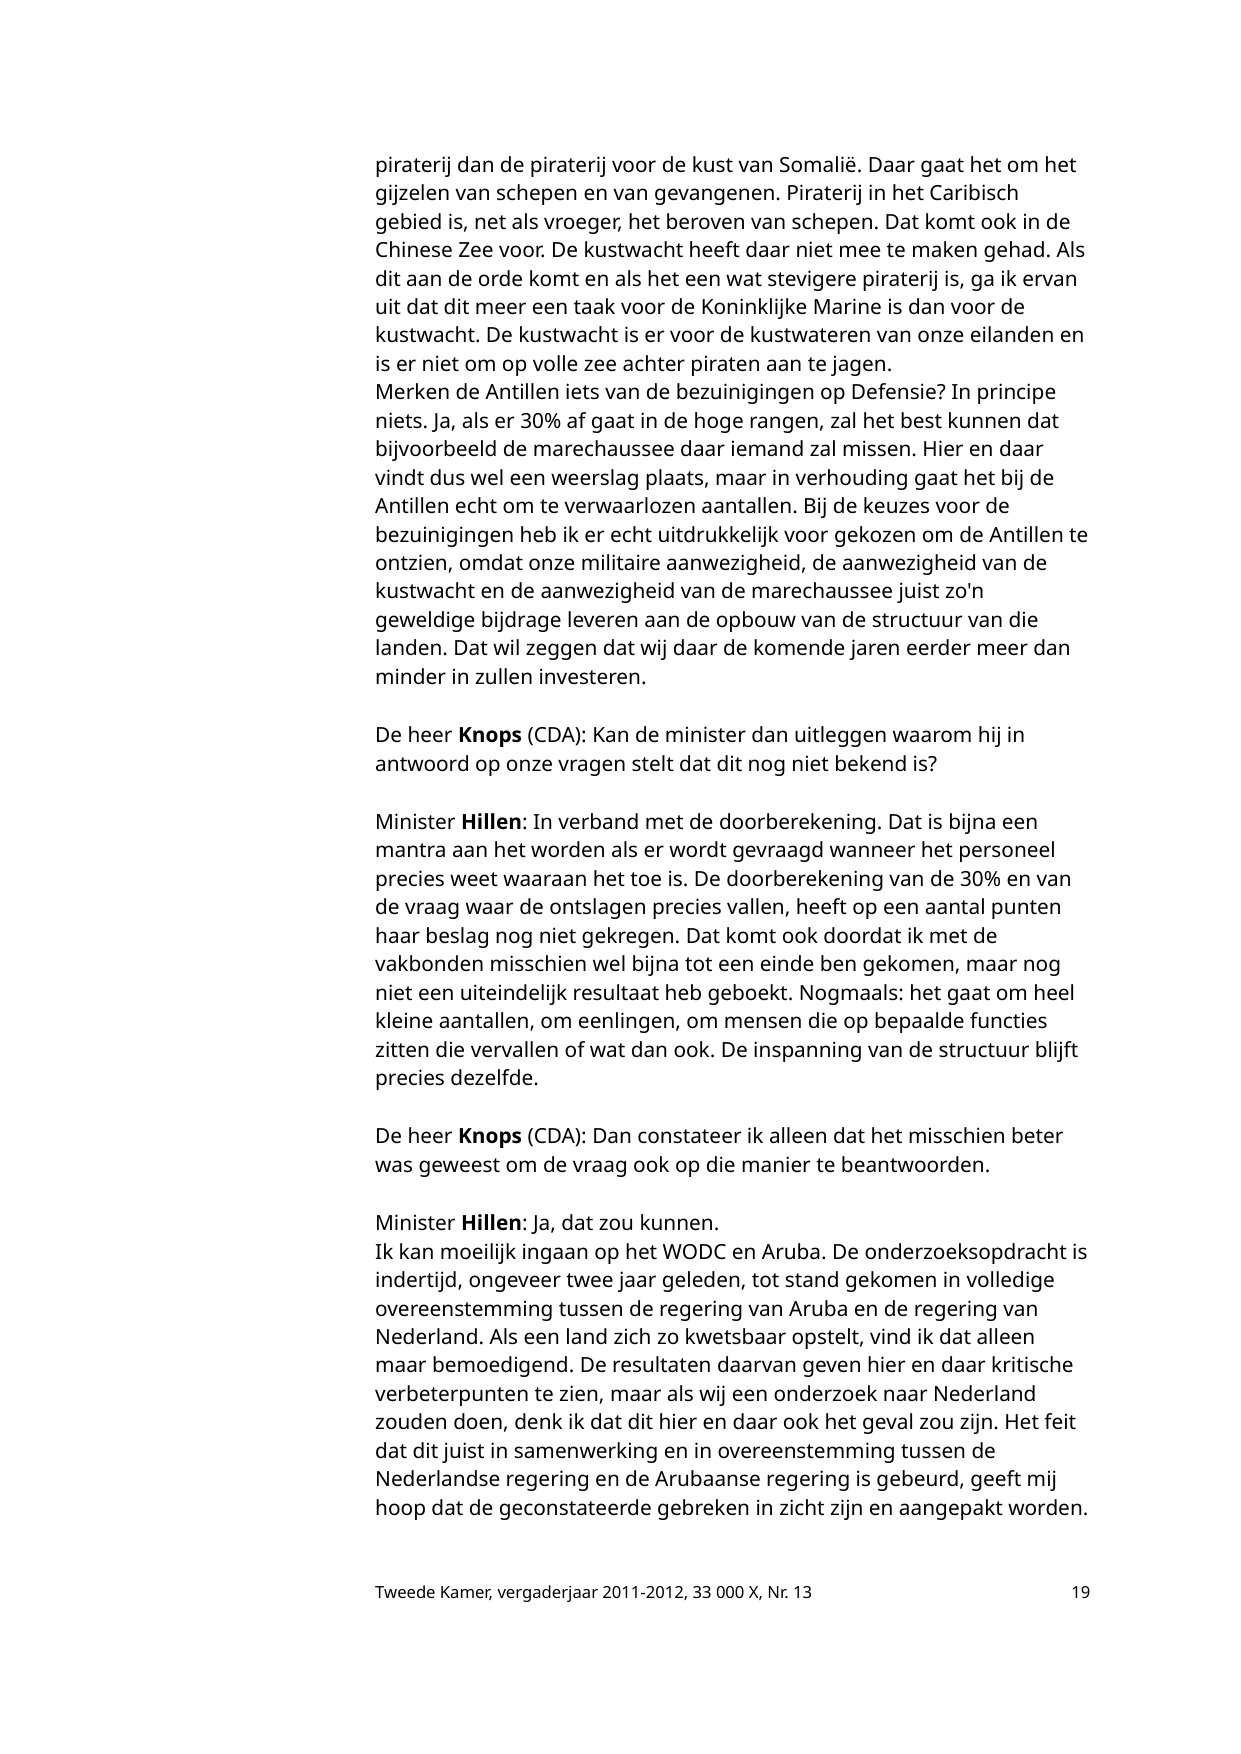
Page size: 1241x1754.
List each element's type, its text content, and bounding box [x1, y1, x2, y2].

text Minister Hillen: In verband met de doorberekening. Dat is bijna een mantra aan het worden als er wordt gevraagd wanneer het personeel precies weet waaraan het toe is. De doorberekening van de 30% en van de vraag waar de ontslagen precies vallen, heeft op een aantal punten haar beslag nog niet gekregen. Dat komt ook doordat ik met de vakbonden misschien wel bijna tot een einde ben gekomen, maar nog niet een uiteindelijk resultaat heb geboekt. Nogmaals: het gaat om heel kleine aantallen, om eenlingen, om mensen die op bepaalde functies zitten die vervallen of wat dan ook. De inspanning van de structuur blijft precies dezelfde. [375, 807, 1090, 1092]
text piraterij dan de piraterij voor de kust van Somalië. Daar gaat het om het gijzelen van schepen en van gevangenen. Piraterij in het Caribisch gebied is, net als vroeger, het beroven van schepen. Dat komt ook in de Chinese Zee voor. De kustwacht heeft daar niet mee te maken gehad. Als dit aan de orde komt en als het een wat stevigere piraterij is, ga ik ervan uit dat dit meer een taak voor de Koninklijke Marine is dan voor de kustwacht. De kustwacht is er voor de kustwateren van onze eilanden en is er niet om op volle zee achter piraten aan te jagen. [375, 150, 1090, 377]
text De heer Knops (CDA): Dan constateer ik alleen dat het misschien beter was geweest om de vraag ook op die manier te beantwoorden. [375, 1122, 1090, 1178]
text Ik kan moeilijk ingaan op het WODC en Aruba. De onderzoeksopdracht is indertijd, ongeveer twee jaar geleden, tot stand gekomen in volledige overeenstemming tussen de regering van Aruba en de regering van Nederland. Als een land zich zo kwetsbaar opstelt, vind ik dat alleen maar bemoedigend. De resultaten daarvan geven hier en daar kritische verbeterpunten te zien, maar als wij een onderzoek naar Nederland zouden doen, denk ik dat dit hier en daar ook het geval zou zijn. Het feit dat dit juist in samenwerking en in overeenstemming tussen de Nederlandse regering en de Arubaanse regering is gebeurd, geeft mij hoop dat de geconstateerde gebreken in zicht zijn en aangepakt worden. [375, 1237, 1090, 1521]
text De heer Knops (CDA): Kan de minister dan uitleggen waarom hij in antwoord op onze vragen stelt dat dit nog niet bekend is? [375, 720, 1090, 777]
text Merken de Antillen iets van de bezuinigingen op Defensie? In principe niets. Ja, als er 30% af gaat in de hoge rangen, zal het best kunnen dat bijvoorbeeld de marechaussee daar iemand zal missen. Hier en daar vindt dus wel een weerslag plaats, maar in verhouding gaat het bij de Antillen echt om te verwaarlozen aantallen. Bij de keuzes voor de bezuinigingen heb ik er echt uitdrukkelijk voor gekozen om de Antillen te ontzien, omdat onze militaire aanwezigheid, de aanwezigheid van de kustwacht en de aanwezigheid van de marechaussee juist zo'n geweldige bijdrage leveren aan de opbouw van de structuur van die landen. Dat wil zeggen dat wij daar de komende jaren eerder meer dan minder in zullen investeren. [375, 377, 1090, 690]
text Minister Hillen: Ja, dat zou kunnen. [375, 1208, 1090, 1237]
